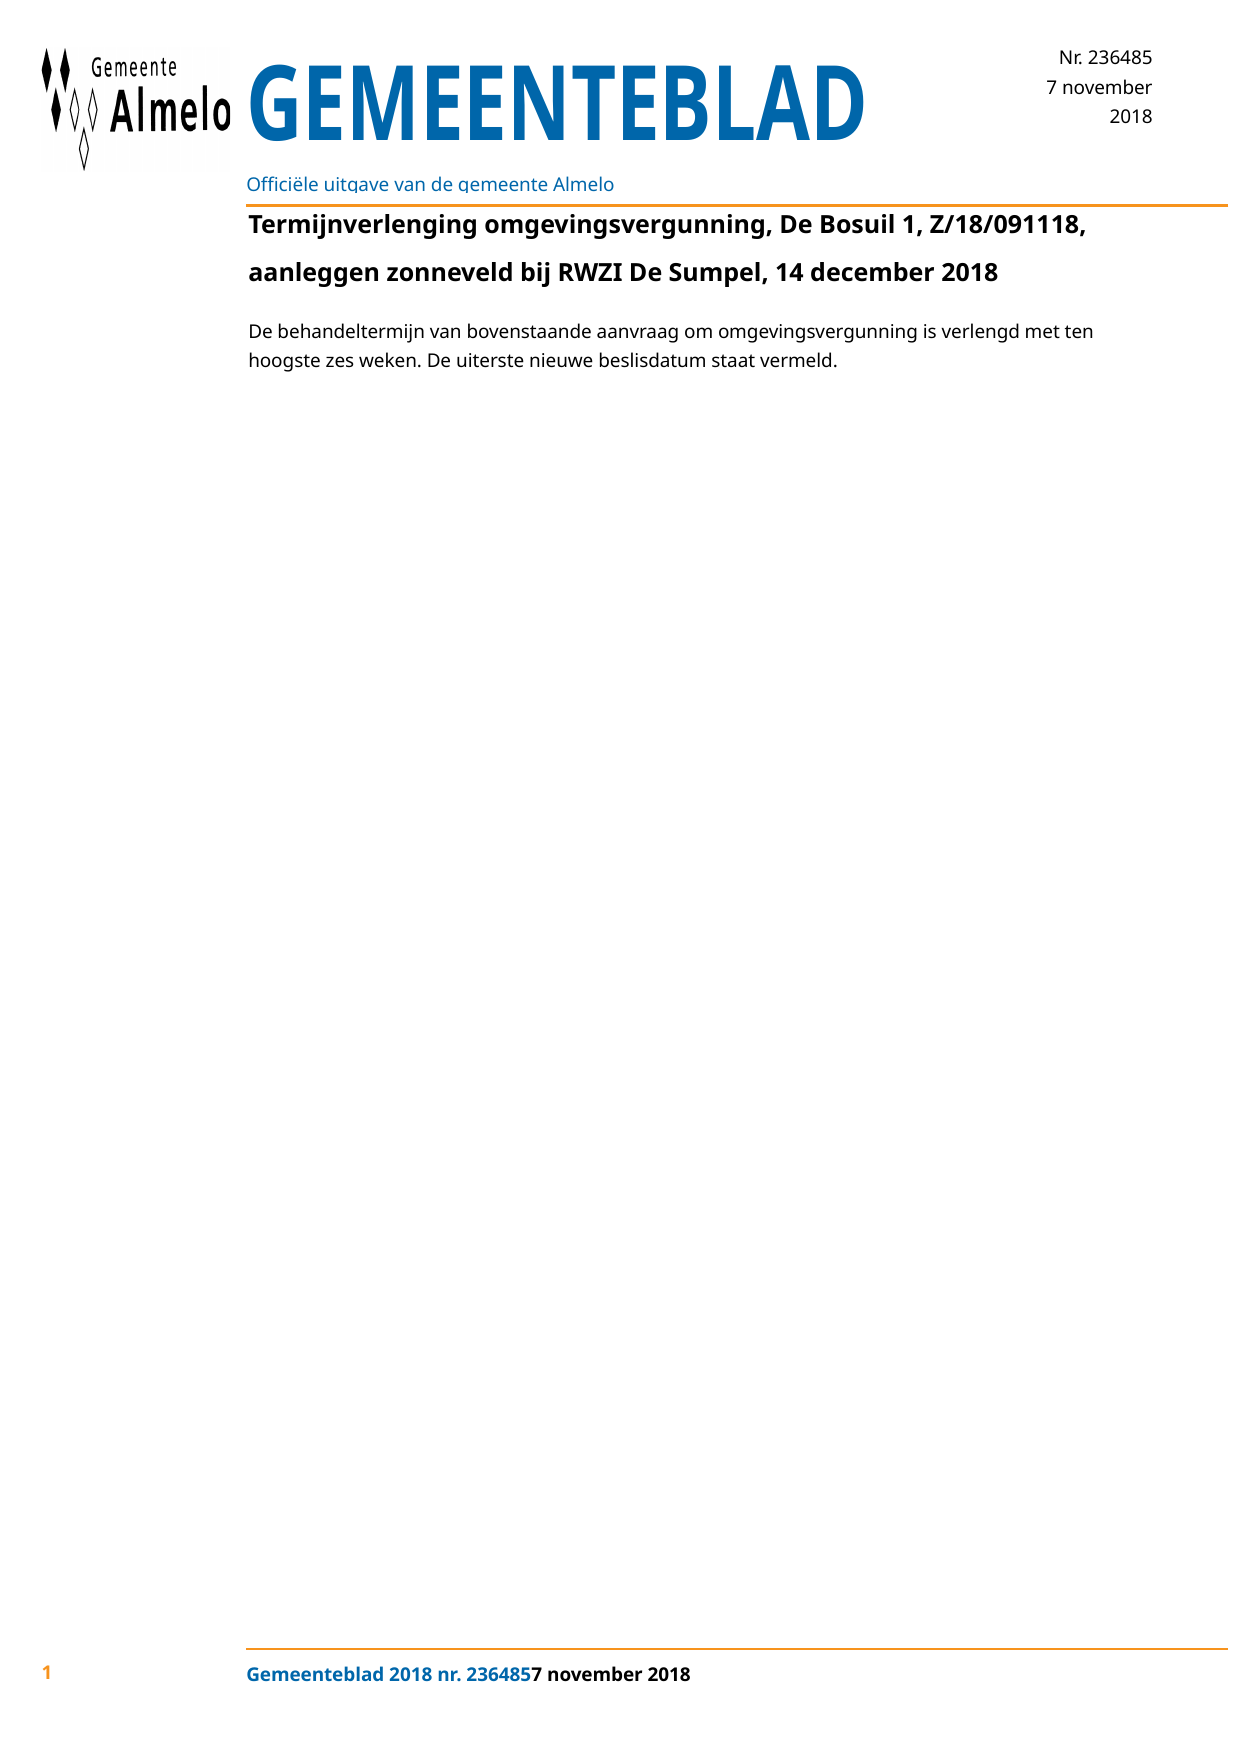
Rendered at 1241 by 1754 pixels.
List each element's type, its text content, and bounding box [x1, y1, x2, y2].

text Termijnverlenging omgevingsvergunning, De Bosuil 1, Z/18/091118, aanleggen zonneveld bij RWZI De Sumpel, 14 december 2018 [248, 207, 1152, 288]
picture [41, 47, 231, 172]
text De behandeltermijn van bovenstaande aanvraag om omgevingsvergunning is verlengd met ten hoogste zes weken. De uiterste nieuwe beslisdatum staat vermeld. [248, 318, 1152, 373]
